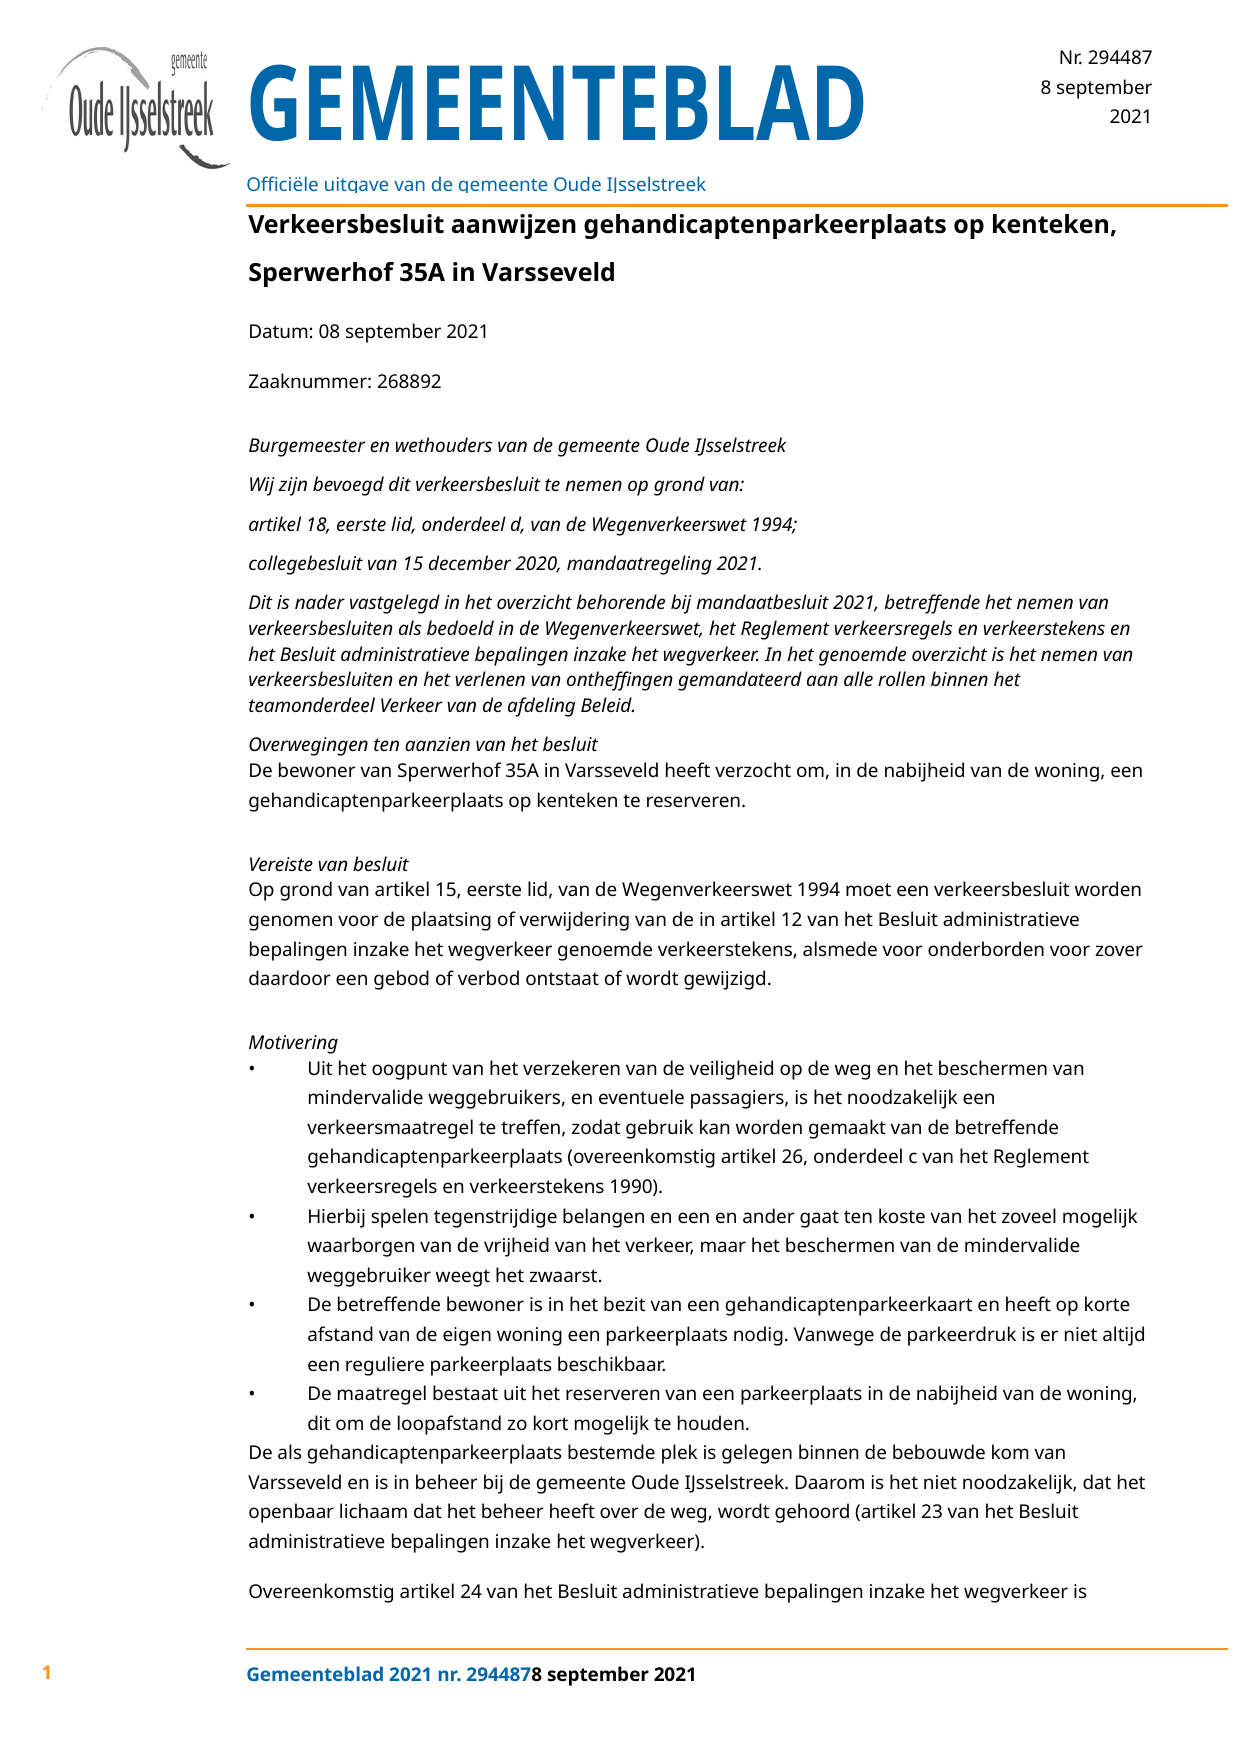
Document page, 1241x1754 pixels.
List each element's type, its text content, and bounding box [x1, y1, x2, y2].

text De bewoner van Sperwerhof 35A in Varsseveld heeft verzocht om, in de nabijheid van de woning, een gehandicaptenparkeerplaats op kenteken te reserveren. [248, 757, 1152, 813]
text Zaaknummer: 268892 [248, 368, 1152, 394]
text Op grond van artikel 15, eerste lid, van de Wegenverkeerswet 1994 moet een verkeersbesluit worden genomen voor de plaatsing of verwijdering van de in artikel 12 van het Besluit administratieve bepalingen inzake het wegverkeer genoemde verkeerstekens, alsmede voor onderborden voor zover daardoor een gebod of verbod ontstaat of wordt gewijzigd. [248, 877, 1152, 991]
text Burgemeester en wethouders van de gemeente Oude IJsselstreek [248, 432, 1152, 458]
list Hierbij spelen tegenstrijdige belangen en een en ander gaat ten koste van het zoveel mogelijk waarborgen van de vrijheid van het verkeer, maar het beschermen van de mindervalide weggebruiker weegt het zwaarst. [248, 1203, 1152, 1288]
text De als gehandicaptenparkeerplaats bestemde plek is gelegen binnen de bebouwde kom van Varsseveld en is in beheer bij de gemeente Oude IJsselstreek. Daarom is het niet noodzakelijk, dat het openbaar lichaam dat het beheer heeft over de weg, wordt gehoord (artikel 23 van het Besluit administratieve bepalingen inzake het wegverkeer). [248, 1439, 1152, 1554]
text artikel 18, eerste lid, onderdeel d, van de Wegenverkeerswet 1994; [248, 511, 1152, 537]
text Overeenkomstig artikel 24 van het Besluit administratieve bepalingen inzake het wegverkeer is [248, 1579, 1152, 1604]
list De betreffende bewoner is in het bezit van een gehandicaptenparkeerkaart en heeft op korte afstand van de eigen woning een parkeerplaats nodig. Vanwege de parkeerdruk is er niet altijd een reguliere parkeerplaats beschikbaar. [248, 1292, 1152, 1377]
picture [41, 47, 231, 172]
text collegebesluit van 15 december 2020, mandaatregeling 2021. [248, 550, 1152, 576]
text Motivering [248, 1029, 1152, 1055]
text Verkeersbesluit aanwijzen gehandicaptenparkeerplaats op kenteken, Sperwerhof 35A in Varsseveld [248, 207, 1152, 288]
list Uit het oogpunt van het verzekeren van de veiligheid op de weg en het beschermen van mindervalide weggebruikers, en eventuele passagiers, is het noodzakelijk een verkeersmaatregel te treffen, zodat gebruik kan worden gemaakt van de betreffende gehandicaptenparkeerplaats (overeenkomstig artikel 26, onderdeel c van het Reglement verkeersregels en verkeerstekens 1990). [248, 1055, 1152, 1199]
list De maatregel bestaat uit het reserveren van een parkeerplaats in de nabijheid van de woning, dit om de loopafstand zo kort mogelijk te houden. [248, 1380, 1152, 1436]
text Dit is nader vastgelegd in het overzicht behorende bij mandaatbesluit 2021, betreffende het nemen van verkeersbesluiten als bedoeld in de Wegenverkeerswet, het Reglement verkeersregels en verkeerstekens en het Besluit administratieve bepalingen inzake het wegverkeer. In het genoemde overzicht is het nemen van verkeersbesluiten en het verlenen van ontheffingen gemandateerd aan alle rollen binnen het teamonderdeel Verkeer van de afdeling Beleid. [248, 589, 1152, 718]
text Vereiste van besluit [248, 851, 1152, 877]
text Wij zijn bevoegd dit verkeersbesluit te nemen op grond van: [248, 472, 1152, 497]
text Overwegingen ten aanzien van het besluit [248, 732, 1152, 757]
text Datum: 08 september 2021 [248, 318, 1152, 344]
